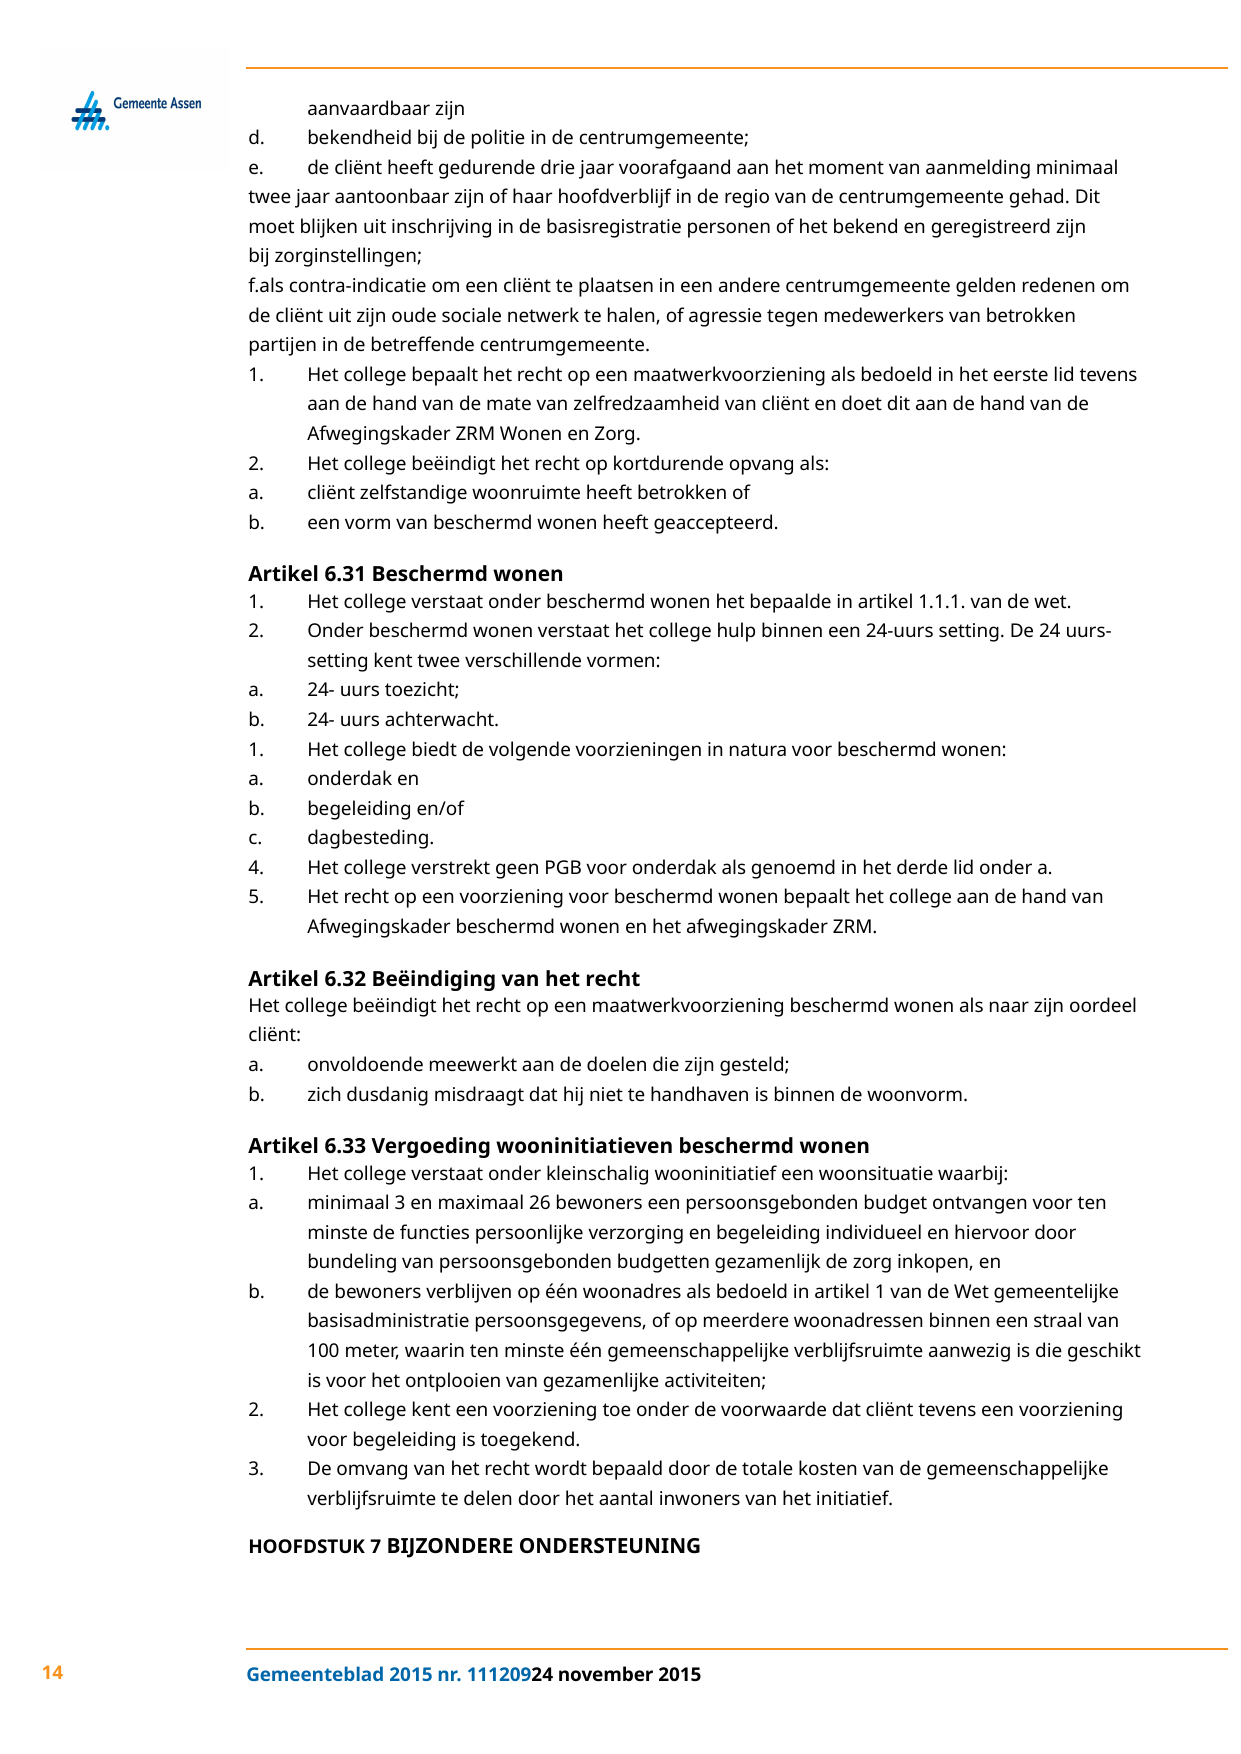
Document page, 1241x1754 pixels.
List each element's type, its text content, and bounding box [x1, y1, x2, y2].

list Het college biedt de volgende voorzieningen in natura voor beschermd wonen: [248, 736, 1152, 761]
text moet blijken uit inschrijving in de basisregistratie personen of het bekend en geregistreerd zijn [248, 213, 1152, 239]
list Onder beschermd wonen verstaat het college hulp binnen een 24-uurs setting. De 24 uurs-setting kent twee verschillende vormen: [248, 617, 1152, 673]
text partijen in de betreffende centrumgemeente. [248, 331, 1152, 357]
text Het college beëindigt het recht op een maatwerkvoorziening beschermd wonen als naar zijn oordeel cliënt: [248, 992, 1152, 1047]
list bekendheid bij de politie in de centrumgemeente; [248, 124, 1152, 150]
list de bewoners verblijven op één woonadres als bedoeld in artikel 1 van de Wet gemeentelijke basisadministratie persoonsgegevens, of op meerdere woonadressen binnen een straal van 100 meter, waarin ten minste één gemeenschappelijke verblijfsruimte aanwezig is die geschikt is voor het ontplooien van gezamenlijke activiteiten; [248, 1278, 1152, 1392]
list Het college verstrekt geen PGB voor onderdak als genoemd in het derde lid onder a. [248, 854, 1152, 880]
list cliënt zelfstandige woonruimte heeft betrokken of [248, 479, 1152, 505]
list Het college beëindigt het recht op kortdurende opvang als: [248, 450, 1152, 476]
list De omvang van het recht wordt bepaald door de totale kosten van de gemeenschappelijke verblijfsruimte te delen door het aantal inwoners van het initiatief. [248, 1456, 1152, 1511]
list aanvaardbaar zijn [248, 95, 1152, 121]
list onvoldoende meewerkt aan de doelen die zijn gesteld; [248, 1051, 1152, 1077]
text twee jaar aantoonbaar zijn of haar hoofdverblijf in de regio van de centrumgemeente gehad. Dit [248, 183, 1152, 209]
list dagbesteding. [248, 824, 1152, 850]
list Het college verstaat onder beschermd wonen het bepaalde in artikel 1.1.1. van de wet. [248, 588, 1152, 613]
list begeleiding en/of [248, 795, 1152, 821]
list Het college kent een voorziening toe onder de voorwaarde dat cliënt tevens een voorziening voor begeleiding is toegekend. [248, 1396, 1152, 1452]
text HOOFDSTUK 7 BIJZONDERE ONDERSTEUNING [248, 1531, 1152, 1559]
list 24- uurs achterwacht. [248, 706, 1152, 732]
list de cliënt heeft gedurende drie jaar voorafgaand aan het moment van aanmelding minimaal [248, 154, 1152, 180]
text Artikel 6.32 Beëindiging van het recht [248, 964, 1152, 992]
text Artikel 6.31 Beschermd wonen [248, 559, 1152, 588]
list een vorm van beschermd wonen heeft geaccepteerd. [248, 509, 1152, 535]
picture [41, 47, 231, 172]
text f.als contra-indicatie om een cliënt te plaatsen in een andere centrumgemeente gelden redenen om de cliënt uit zijn oude sociale netwerk te halen, of agressie tegen medewerkers van betrokken [248, 272, 1152, 328]
list 24- uurs toezicht; [248, 677, 1152, 702]
list zich dusdanig misdraagt dat hij niet te handhaven is binnen de woonvorm. [248, 1081, 1152, 1107]
list minimaal 3 en maximaal 26 bewoners een persoonsgebonden budget ontvangen voor ten minste de functies persoonlijke verzorging en begeleiding individueel en hiervoor door bundeling van persoonsgebonden budgetten gezamenlijk de zorg inkopen, en [248, 1189, 1152, 1274]
list Het college bepaalt het recht op een maatwerkvoorziening als bedoeld in het eerste lid tevens aan de hand van de mate van zelfredzaamheid van cliënt en doet dit aan de hand van de Afwegingskader ZRM Wonen en Zorg. [248, 361, 1152, 446]
list Het recht op een voorziening voor beschermd wonen bepaalt het college aan de hand van Afwegingskader beschermd wonen en het afwegingskader ZRM. [248, 884, 1152, 939]
list onderdak en [248, 765, 1152, 791]
list Het college verstaat onder kleinschalig wooninitiatief een woonsituatie waarbij: [248, 1160, 1152, 1185]
text Artikel 6.33 Vergoeding wooninitiatieven beschermd wonen [248, 1131, 1152, 1160]
text bij zorginstellingen; [248, 243, 1152, 268]
